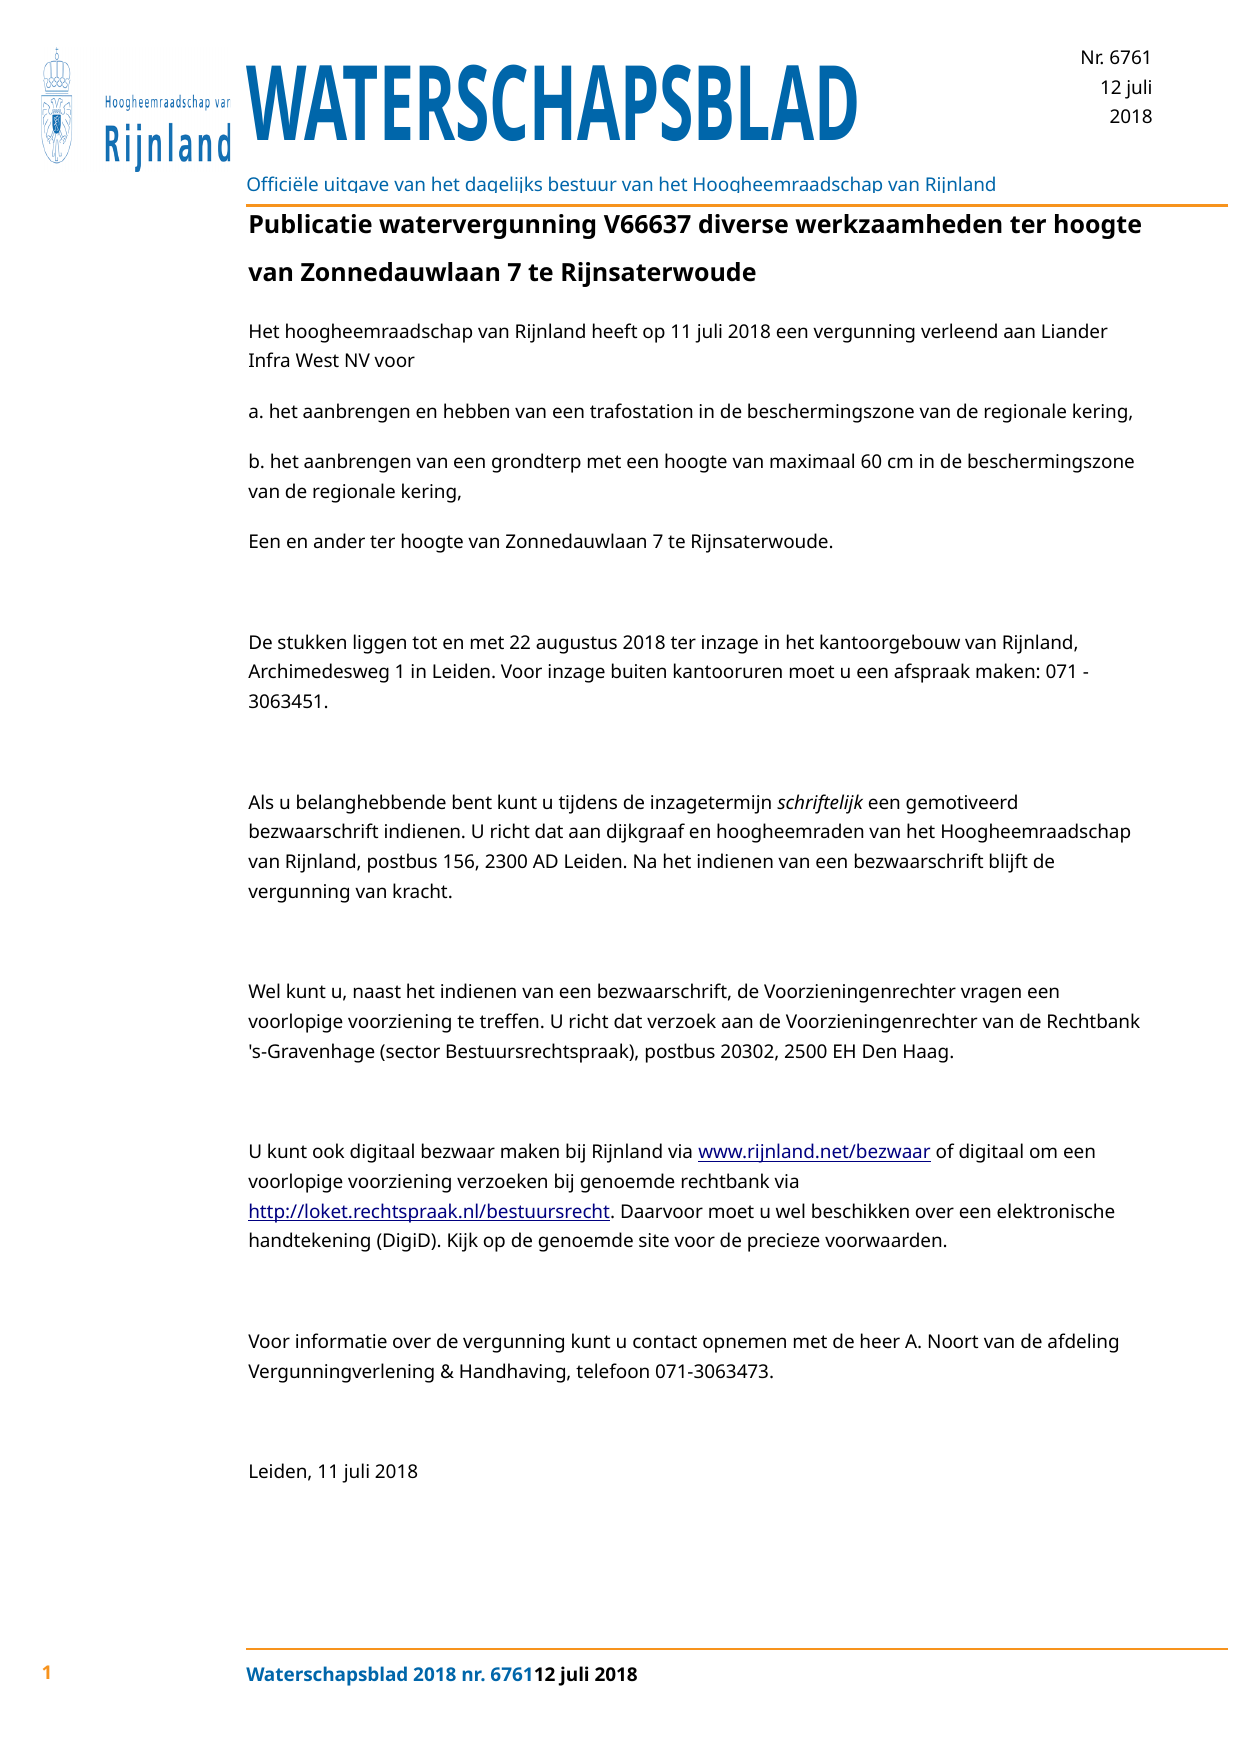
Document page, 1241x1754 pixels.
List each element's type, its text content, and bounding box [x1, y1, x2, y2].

text b. het aanbrengen van een grondterp met een hoogte van maximaal 60 cm in de beschermingszone van de regionale kering, [248, 448, 1152, 504]
text Een en ander ter hoogte van Zonnedauwlaan 7 te Rijnsaterwoude. [248, 528, 1152, 554]
text Publicatie watervergunning V66637 diverse werkzaamheden ter hoogte van Zonnedauwlaan 7 te Rijnsaterwoude [248, 207, 1152, 288]
text Voor informatie over de vergunning kunt u contact opnemen met de heer A. Noort van de afdeling Vergunningverlening & Handhaving, telefoon 071-3063473. [248, 1328, 1152, 1384]
text Het hoogheemraadschap van Rijnland heeft op 11 juli 2018 een vergunning verleend aan Liander Infra West NV voor [248, 318, 1152, 373]
picture [41, 47, 231, 172]
text De stukken liggen tot en met 22 augustus 2018 ter inzage in het kantoorgebouw van Rijnland, Archimedesweg 1 in Leiden. Voor inzage buiten kantooruren moet u een afspraak maken: 071 - 3063451. [248, 629, 1152, 714]
text Wel kunt u, naast het indienen van een bezwaarschrift, de Voorzieningenrechter vragen een voorlopige voorziening te treffen. U richt dat verzoek aan de Voorzieningenrechter van de Rechtbank 's-Gravenhage (sector Bestuursrechtspraak), postbus 20302, 2500 EH Den Haag. [248, 979, 1152, 1064]
text a. het aanbrengen en hebben van een trafostation in de beschermingszone van de regionale kering, [248, 398, 1152, 424]
text Leiden, 11 juli 2018 [248, 1459, 1152, 1484]
text Als u belanghebbende bent kunt u tijdens de inzagetermijn schriftelijk een gemotiveerd bezwaarschrift indienen. U richt dat aan dijkgraaf en hoogheemraden van het Hoogheemraadschap van Rijnland, postbus 156, 2300 AD Leiden. Na het indienen van een bezwaarschrift blijft de vergunning van kracht. [248, 789, 1152, 904]
text U kunt ook digitaal bezwaar maken bij Rijnland via www.rijnland.net/bezwaar of digitaal om een voorlopige voorziening verzoeken bij genoemde rechtbank via http://loket.rechtspraak.nl/bestuursrecht. Daarvoor moet u wel beschikken over een elektronische handtekening (DigiD). Kijk op de genoemde site voor de precieze voorwaarden. [248, 1139, 1152, 1253]
